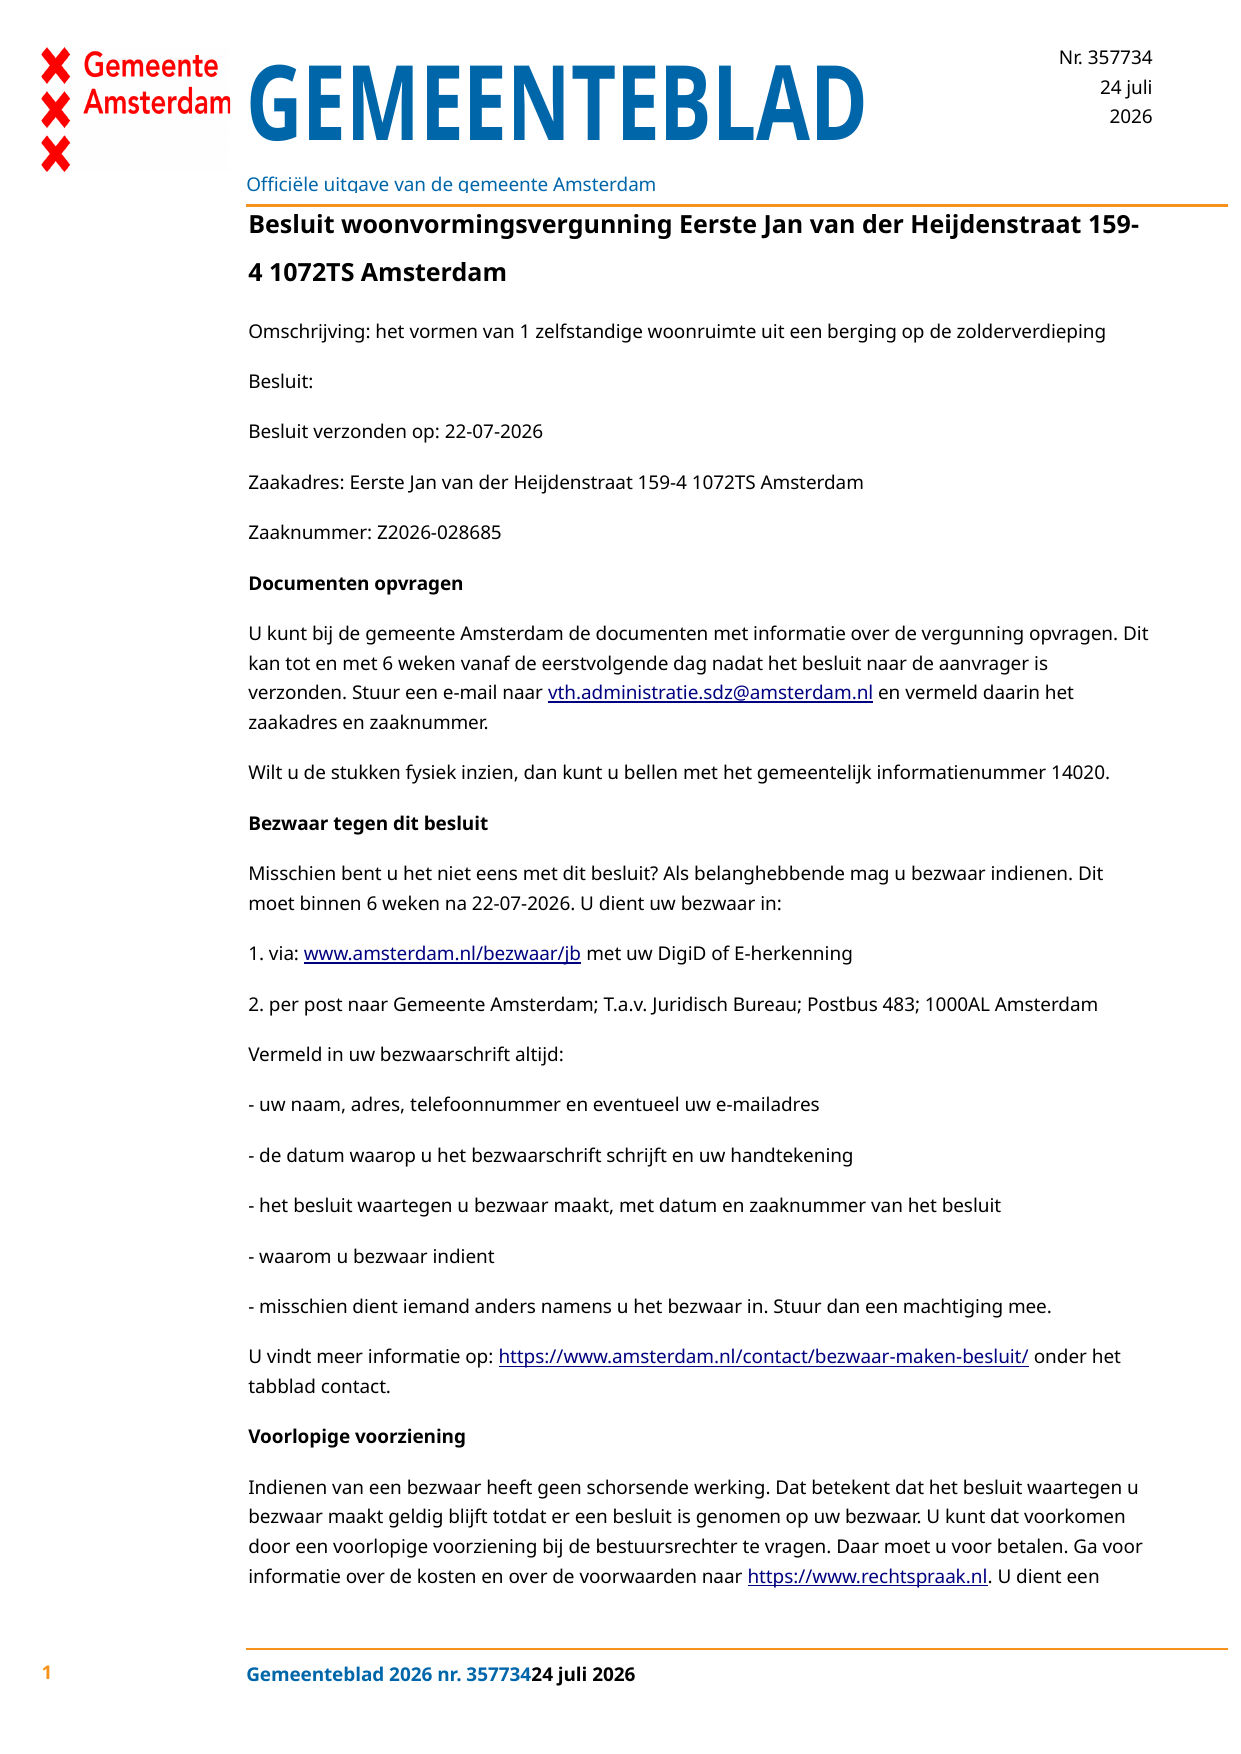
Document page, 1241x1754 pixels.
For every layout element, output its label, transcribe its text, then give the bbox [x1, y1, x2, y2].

text Voorlopige voorziening [248, 1424, 1152, 1449]
text - waarom u bezwaar indient [248, 1243, 1152, 1269]
text Vermeld in uw bezwaarschrift altijd: [248, 1041, 1152, 1067]
text Omschrijving: het vormen van 1 zelfstandige woonruimte uit een berging op de zolderverdieping [248, 318, 1152, 344]
text Wilt u de stukken fysiek inzien, dan kunt u bellen met het gemeentelijk informatienummer 14020. [248, 759, 1152, 785]
text Besluit: [248, 368, 1152, 394]
text U vindt meer informatie op: https://www.amsterdam.nl/contact/bezwaar-maken-besluit/ onder het tabblad contact. [248, 1344, 1152, 1399]
text Besluit woonvormingsvergunning Eerste Jan van der Heijdenstraat 159-4 1072TS Amsterdam [248, 207, 1152, 288]
text - het besluit waartegen u bezwaar maakt, met datum en zaaknummer van het besluit [248, 1192, 1152, 1218]
text Zaaknummer: Z2026-028685 [248, 519, 1152, 545]
text - uw naam, adres, telefoonnummer en eventueel uw e-mailadres [248, 1092, 1152, 1117]
text Indienen van een bezwaar heeft geen schorsende werking. Dat betekent dat het besluit waartegen u bezwaar maakt geldig blijft totdat er een besluit is genomen op uw bezwaar. U kunt dat voorkomen door een voorlopige voorziening bij de bestuursrechter te vragen. Daar moet u voor betalen. Ga voor informatie over de kosten en over de voorwaarden naar https://www.rechtspraak.nl. U dient een [248, 1474, 1152, 1589]
text Besluit verzonden op: 22-07-2026 [248, 419, 1152, 444]
text Misschien bent u het niet eens met dit besluit? Als belanghebbende mag u bezwaar indienen. Dit moet binnen 6 weken na 22-07-2026. U dient uw bezwaar in: [248, 860, 1152, 916]
text - misschien dient iemand anders namens u het bezwaar in. Stuur dan een machtiging mee. [248, 1293, 1152, 1319]
text Bezwaar tegen dit besluit [248, 810, 1152, 836]
picture [41, 47, 231, 172]
text 1. via: www.amsterdam.nl/bezwaar/jb met uw DigiD of E-herkenning [248, 940, 1152, 966]
text 2. per post naar Gemeente Amsterdam; T.a.v. Juridisch Bureau; Postbus 483; 1000AL Amsterdam [248, 991, 1152, 1017]
text U kunt bij de gemeente Amsterdam de documenten met informatie over de vergunning opvragen. Dit kan tot en met 6 weken vanaf de eerstvolgende dag nadat het besluit naar de aanvrager is verzonden. Stuur een e-mail naar vth.administratie.sdz@amsterdam.nl en vermeld daarin het zaakadres en zaaknummer. [248, 620, 1152, 735]
text Zaakadres: Eerste Jan van der Heijdenstraat 159-4 1072TS Amsterdam [248, 469, 1152, 495]
text - de datum waarop u het bezwaarschrift schrijft en uw handtekening [248, 1142, 1152, 1168]
text Documenten opvragen [248, 570, 1152, 596]
